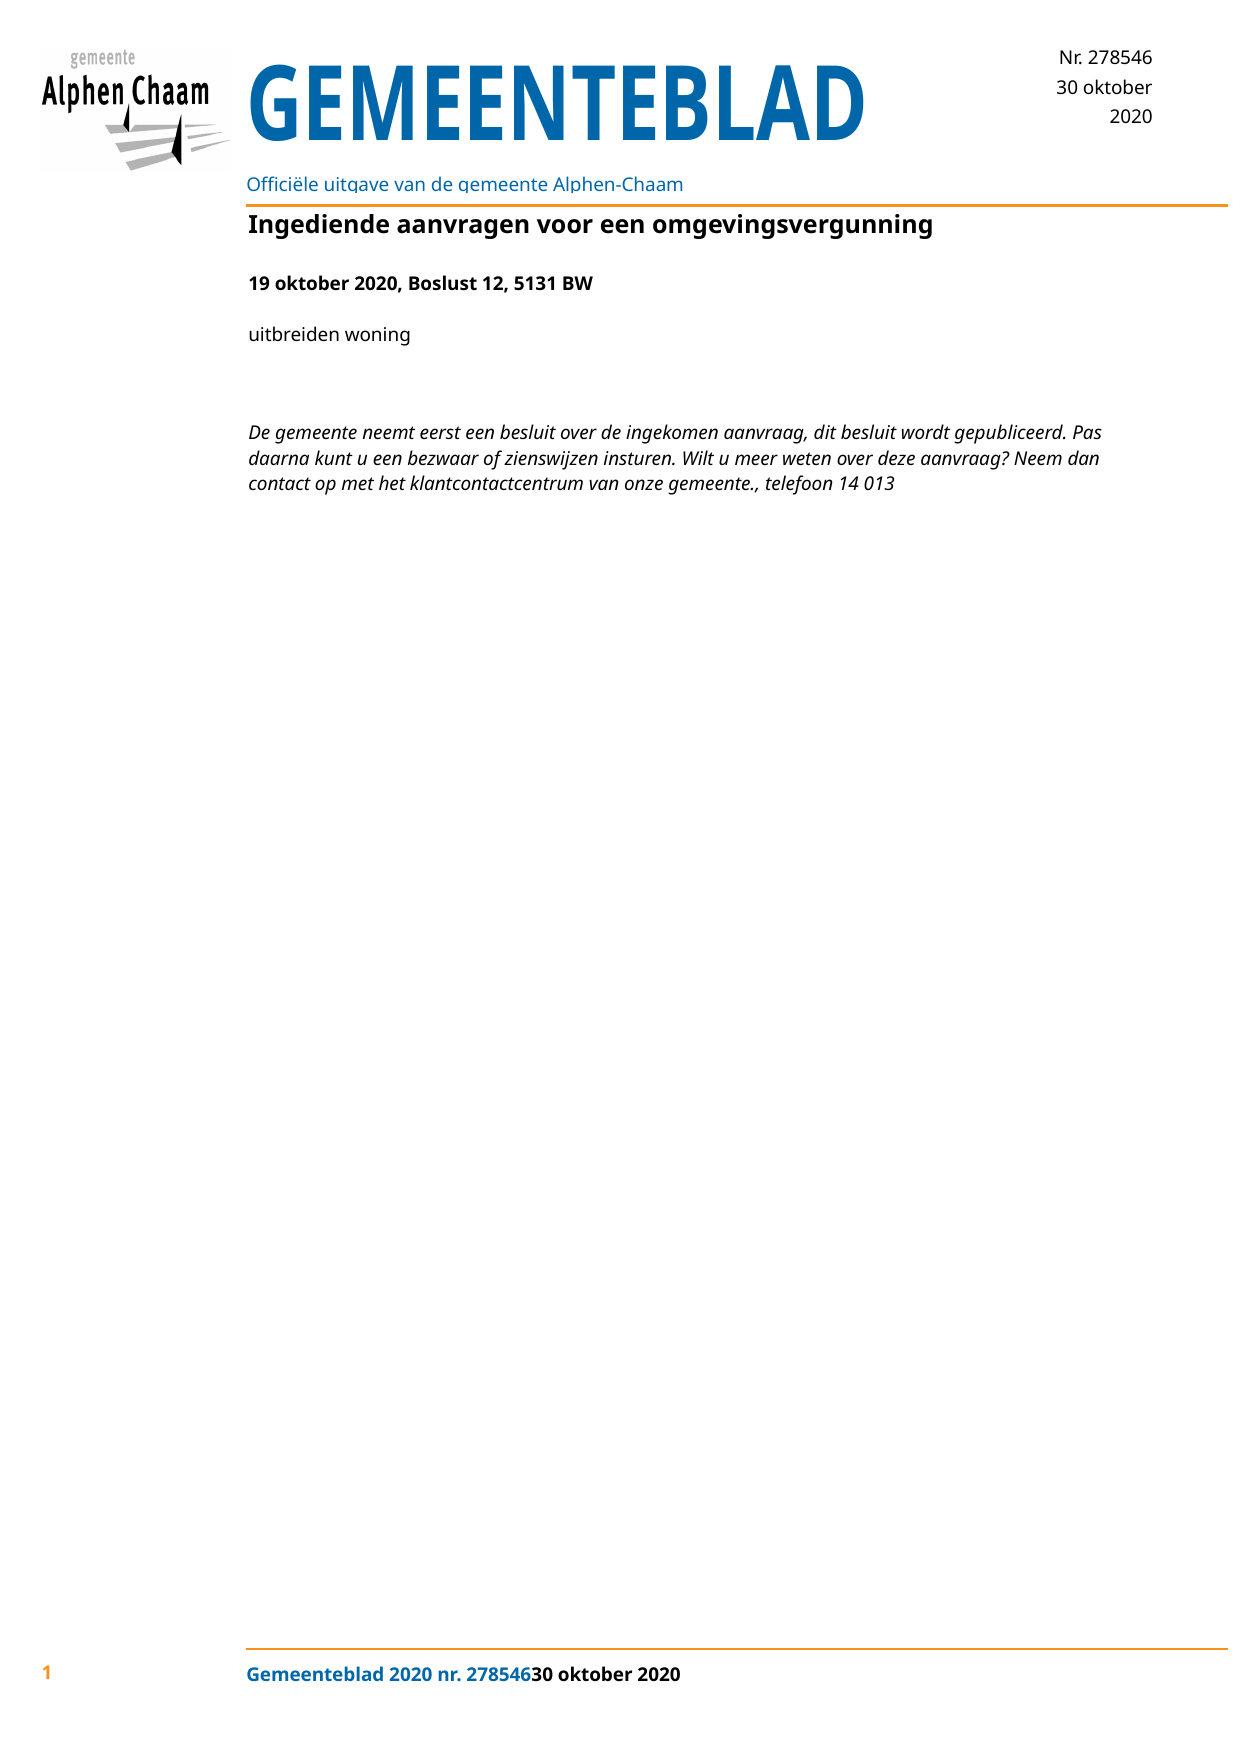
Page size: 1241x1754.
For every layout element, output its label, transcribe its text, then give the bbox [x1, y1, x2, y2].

text uitbreiden woning [248, 321, 1152, 346]
text 19 oktober 2020, Boslust 12, 5131 BW [248, 270, 1152, 296]
picture [41, 47, 231, 172]
text Ingediende aanvragen voor een omgevingsvergunning [248, 207, 1152, 241]
text De gemeente neemt eerst een besluit over de ingekomen aanvraag, dit besluit wordt gepubliceerd. Pas daarna kunt u een bezwaar of zienswijzen insturen. Wilt u meer weten over deze aanvraag? Neem dan contact op met het klantcontactcentrum van onze gemeente., telefoon 14 013 [248, 419, 1152, 496]
